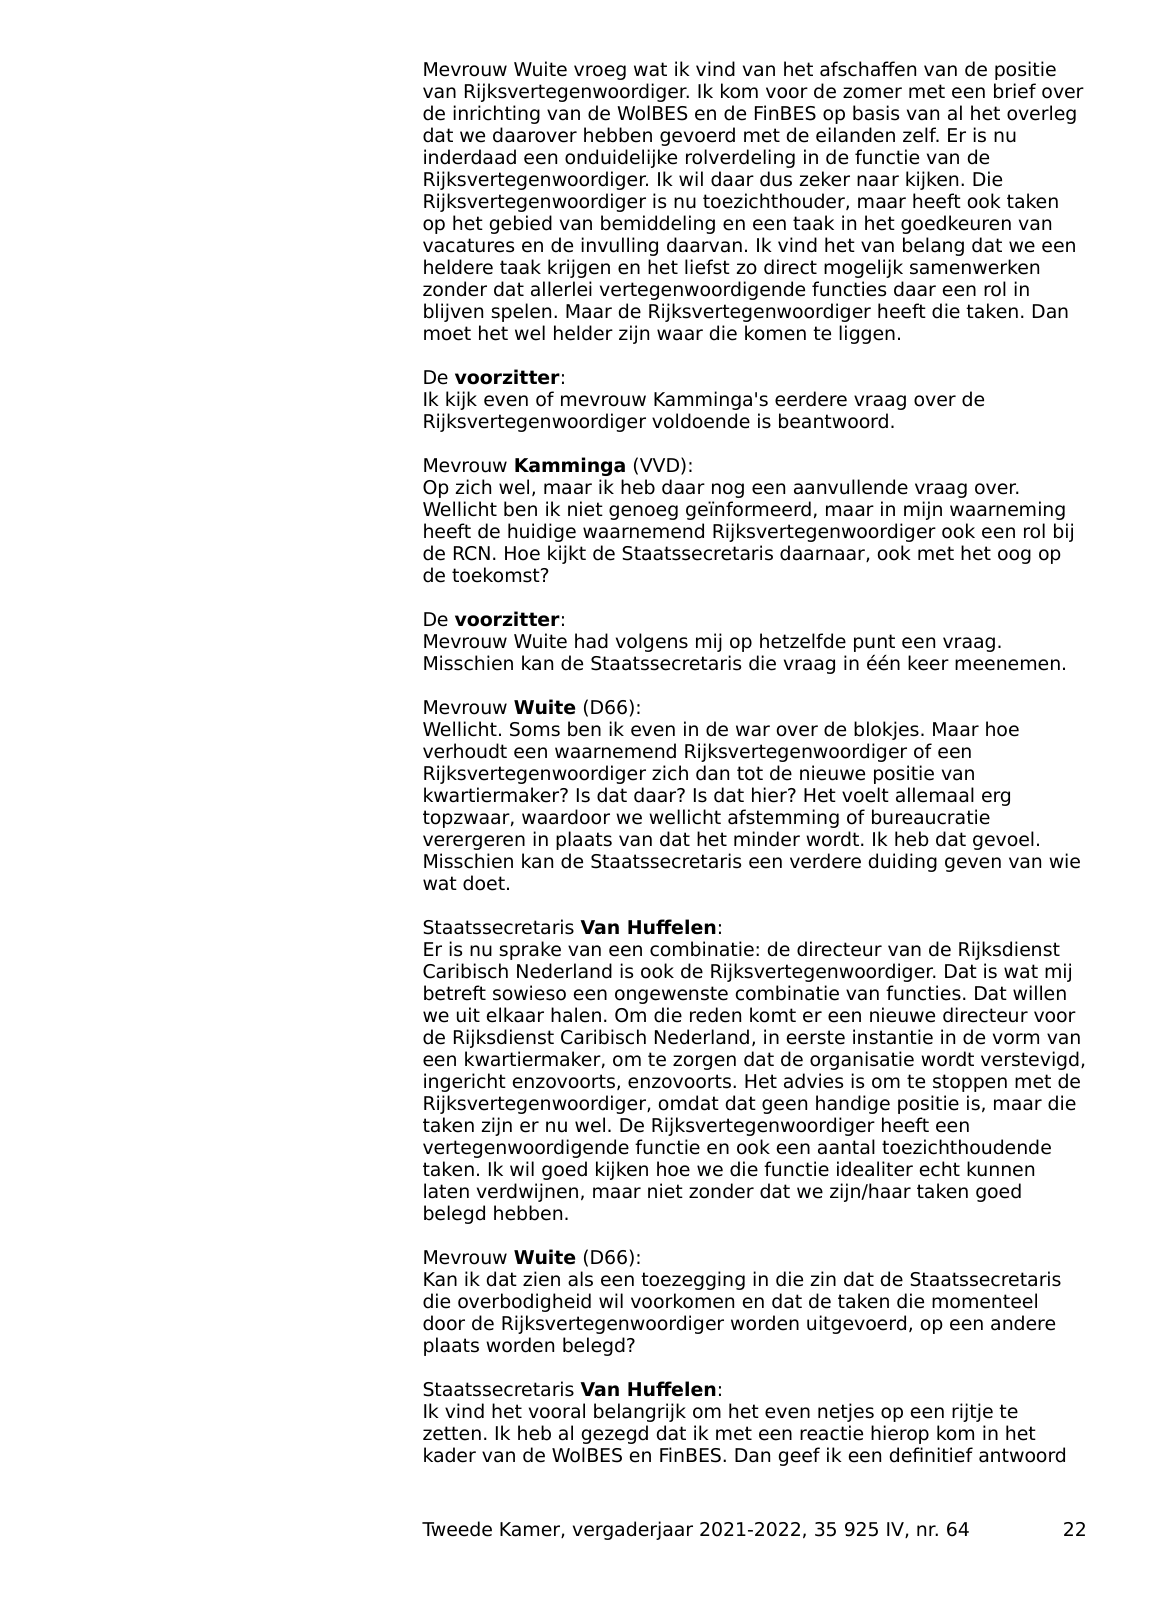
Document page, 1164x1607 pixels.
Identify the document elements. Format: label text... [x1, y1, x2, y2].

text Er is nu sprake van een combinatie: de directeur van de Rijksdienst Caribisch Nederland is ook de Rijksvertegenwoordiger. Dat is wat mij betreft sowieso een ongewenste combinatie van functies. Dat willen we uit elkaar halen. Om die reden komt er een nieuwe directeur voor de Rijksdienst Caribisch Nederland, in eerste instantie in de vorm van een kwartiermaker, om te zorgen dat de organisatie wordt verstevigd, ingericht enzovoorts, enzovoorts. Het advies is om te stoppen met de Rijksvertegenwoordiger, omdat dat geen handige positie is, maar die taken zijn er nu wel. De Rijksvertegenwoordiger heeft een vertegenwoordigende functie en ook een aantal toezichthoudende taken. Ik wil goed kijken hoe we die functie idealiter echt kunnen laten verdwijnen, maar niet zonder dat we zijn/haar taken goed belegd hebben. [422, 939, 1087, 1225]
text Ik kijk even of mevrouw Kamminga's eerdere vraag over de Rijksvertegenwoordiger voldoende is beantwoord. [422, 389, 1087, 433]
text Ik vind het vooral belangrijk om het even netjes op een rijtje te zetten. Ik heb al gezegd dat ik met een reactie hierop kom in het kader van de WolBES en FinBES. Dan geef ik een definitief antwoord [422, 1401, 1087, 1467]
text De voorzitter: [422, 609, 1087, 631]
text Op zich wel, maar ik heb daar nog een aanvullende vraag over. Wellicht ben ik niet genoeg geïnformeerd, maar in mijn waarneming heeft de huidige waarnemend Rijksvertegenwoordiger ook een rol bij de RCN. Hoe kijkt de Staatssecretaris daarnaar, ook met het oog op de toekomst? [422, 477, 1087, 587]
text De voorzitter: [422, 367, 1087, 389]
text Wellicht. Soms ben ik even in de war over de blokjes. Maar hoe verhoudt een waarnemend Rijksvertegenwoordiger of een Rijksvertegenwoordiger zich dan tot de nieuwe positie van kwartiermaker? Is dat daar? Is dat hier? Het voelt allemaal erg topzwaar, waardoor we wellicht afstemming of bureaucratie verergeren in plaats van dat het minder wordt. Ik heb dat gevoel. Misschien kan de Staatssecretaris een verdere duiding geven van wie wat doet. [422, 719, 1087, 895]
text Mevrouw Wuite had volgens mij op hetzelfde punt een vraag. Misschien kan de Staatssecretaris die vraag in één keer meenemen. [422, 631, 1087, 675]
text Mevrouw Wuite (D66): [422, 697, 1087, 719]
text Staatssecretaris Van Huffelen: [422, 1379, 1087, 1401]
text Mevrouw Wuite (D66): [422, 1247, 1087, 1269]
text Staatssecretaris Van Huffelen: [422, 917, 1087, 939]
text Kan ik dat zien als een toezegging in die zin dat de Staatssecretaris die overbodigheid wil voorkomen en dat de taken die momenteel door de Rijksvertegenwoordiger worden uitgevoerd, op een andere plaats worden belegd? [422, 1269, 1087, 1357]
text Mevrouw Wuite vroeg wat ik vind van het afschaffen van de positie van Rijksvertegenwoordiger. Ik kom voor de zomer met een brief over de inrichting van de WolBES en de FinBES op basis van al het overleg dat we daarover hebben gevoerd met de eilanden zelf. Er is nu inderdaad een onduidelijke rolverdeling in de functie van de Rijksvertegenwoordiger. Ik wil daar dus zeker naar kijken. Die Rijksvertegenwoordiger is nu toezichthouder, maar heeft ook taken op het gebied van bemiddeling en een taak in het goedkeuren van vacatures en de invulling daarvan. Ik vind het van belang dat we een heldere taak krijgen en het liefst zo direct mogelijk samenwerken zonder dat allerlei vertegenwoordigende functies daar een rol in blijven spelen. Maar de Rijksvertegenwoordiger heeft die taken. Dan moet het wel helder zijn waar die komen te liggen. [422, 59, 1087, 345]
text Mevrouw Kamminga (VVD): [422, 455, 1087, 477]
